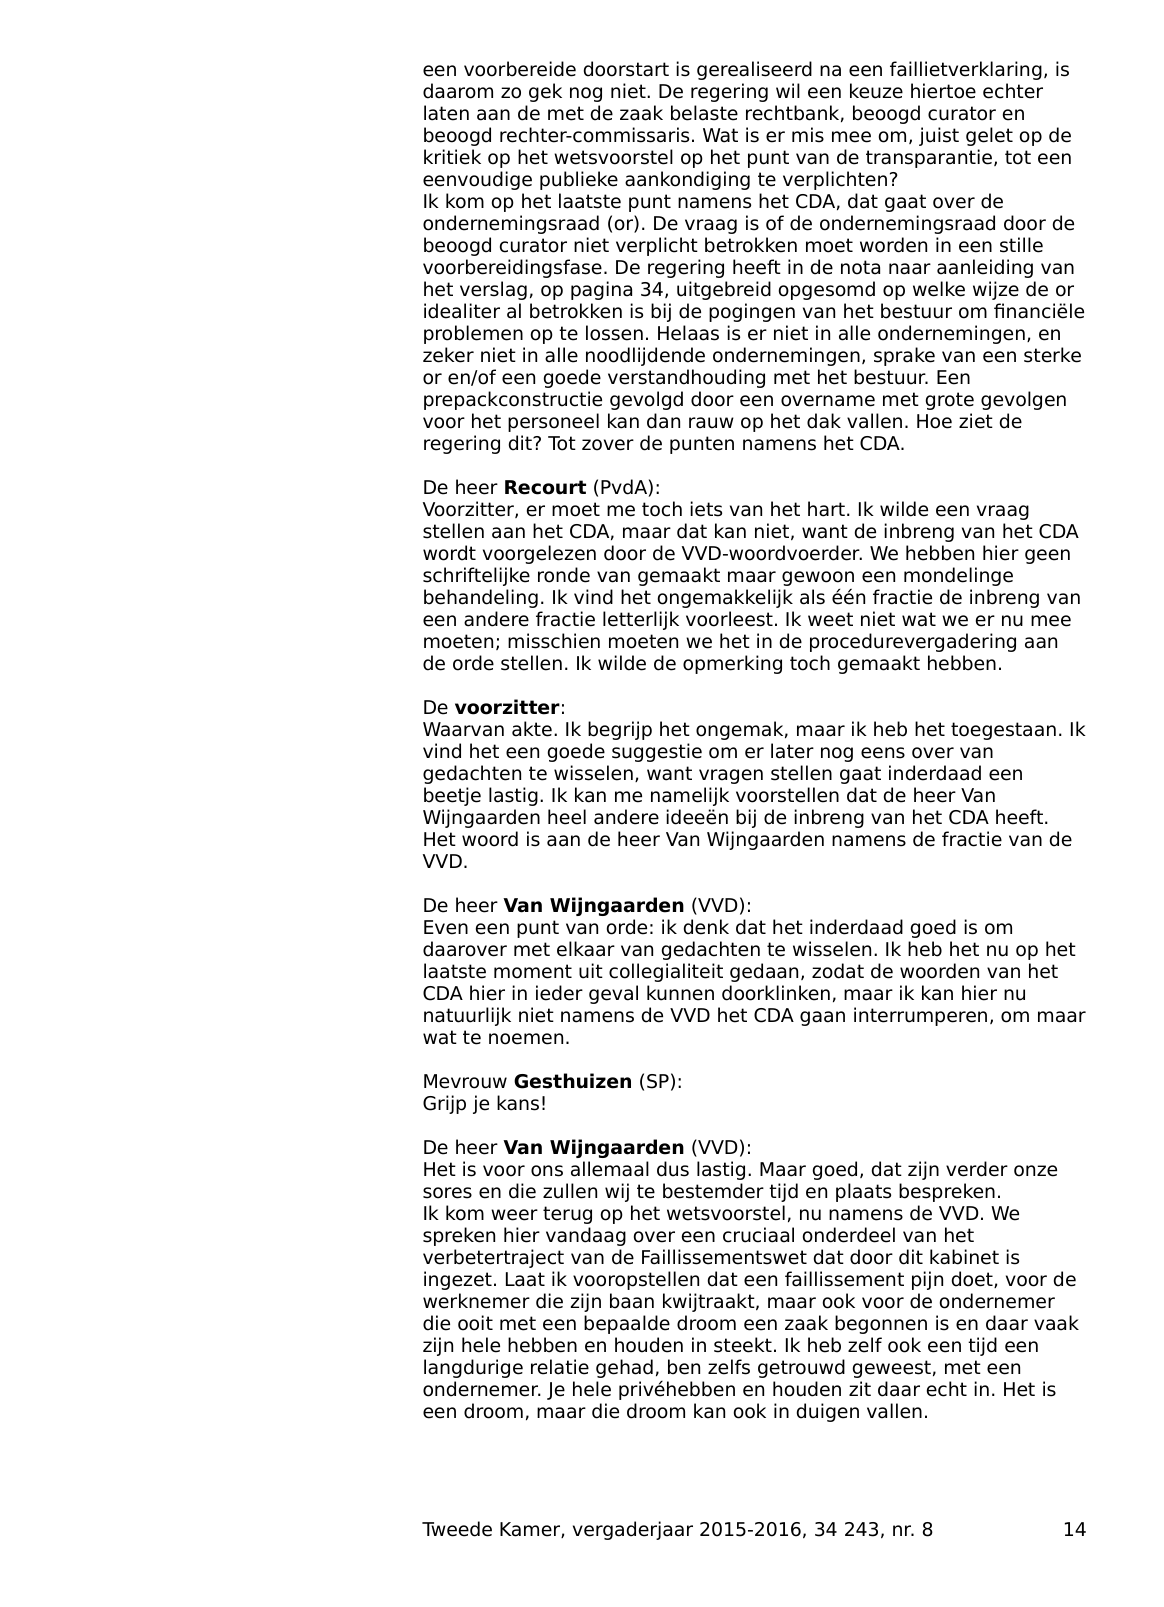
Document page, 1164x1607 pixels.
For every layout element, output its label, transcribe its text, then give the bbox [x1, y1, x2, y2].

text een voorbereide doorstart is gerealiseerd na een faillietverklaring, is daarom zo gek nog niet. De regering wil een keuze hiertoe echter laten aan de met de zaak belaste rechtbank, beoogd curator en beoogd rechter-commissaris. Wat is er mis mee om, juist gelet op de kritiek op het wetsvoorstel op het punt van de transparantie, tot een eenvoudige publieke aankondiging te verplichten? [422, 59, 1087, 191]
text De heer Van Wijngaarden (VVD): [422, 895, 1087, 917]
text De voorzitter: [422, 697, 1087, 719]
text Voorzitter, er moet me toch iets van het hart. Ik wilde een vraag stellen aan het CDA, maar dat kan niet, want de inbreng van het CDA wordt voorgelezen door de VVD-woordvoerder. We hebben hier geen schriftelijke ronde van gemaakt maar gewoon een mondelinge behandeling. Ik vind het ongemakkelijk als één fractie de inbreng van een andere fractie letterlijk voorleest. Ik weet niet wat we er nu mee moeten; misschien moeten we het in de procedurevergadering aan de orde stellen. Ik wilde de opmerking toch gemaakt hebben. [422, 499, 1087, 675]
text Waarvan akte. Ik begrijp het ongemak, maar ik heb het toegestaan. Ik vind het een goede suggestie om er later nog eens over van gedachten te wisselen, want vragen stellen gaat inderdaad een beetje lastig. Ik kan me namelijk voorstellen dat de heer Van Wijngaarden heel andere ideeën bij de inbreng van het CDA heeft. [422, 719, 1087, 829]
text Mevrouw Gesthuizen (SP): [422, 1071, 1087, 1093]
text De heer Recourt (PvdA): [422, 477, 1087, 499]
text De heer Van Wijngaarden (VVD): [422, 1137, 1087, 1159]
text Ik kom weer terug op het wetsvoorstel, nu namens de VVD. We spreken hier vandaag over een cruciaal onderdeel van het verbetertraject van de Faillissementswet dat door dit kabinet is ingezet. Laat ik vooropstellen dat een faillissement pijn doet, voor de werknemer die zijn baan kwijtraakt, maar ook voor de ondernemer die ooit met een bepaalde droom een zaak begonnen is en daar vaak zijn hele hebben en houden in steekt. Ik heb zelf ook een tijd een langdurige relatie gehad, ben zelfs getrouwd geweest, met een ondernemer. Je hele privéhebben en houden zit daar echt in. Het is een droom, maar die droom kan ook in duigen vallen. [422, 1203, 1087, 1423]
text Het is voor ons allemaal dus lastig. Maar goed, dat zijn verder onze sores en die zullen wij te bestemder tijd en plaats bespreken. [422, 1159, 1087, 1203]
text Even een punt van orde: ik denk dat het inderdaad goed is om daarover met elkaar van gedachten te wisselen. Ik heb het nu op het laatste moment uit collegialiteit gedaan, zodat de woorden van het CDA hier in ieder geval kunnen doorklinken, maar ik kan hier nu natuurlijk niet namens de VVD het CDA gaan interrumperen, om maar wat te noemen. [422, 917, 1087, 1049]
text Het woord is aan de heer Van Wijngaarden namens de fractie van de VVD. [422, 829, 1087, 873]
text Ik kom op het laatste punt namens het CDA, dat gaat over de ondernemingsraad (or). De vraag is of de ondernemingsraad door de beoogd curator niet verplicht betrokken moet worden in een stille voorbereidingsfase. De regering heeft in de nota naar aanleiding van het verslag, op pagina 34, uitgebreid opgesomd op welke wijze de or idealiter al betrokken is bij de pogingen van het bestuur om financiële problemen op te lossen. Helaas is er niet in alle ondernemingen, en zeker niet in alle noodlijdende ondernemingen, sprake van een sterke or en/of een goede verstandhouding met het bestuur. Een prepackconstructie gevolgd door een overname met grote gevolgen voor het personeel kan dan rauw op het dak vallen. Hoe ziet de regering dit? Tot zover de punten namens het CDA. [422, 191, 1087, 455]
text Grijp je kans! [422, 1093, 1087, 1115]
